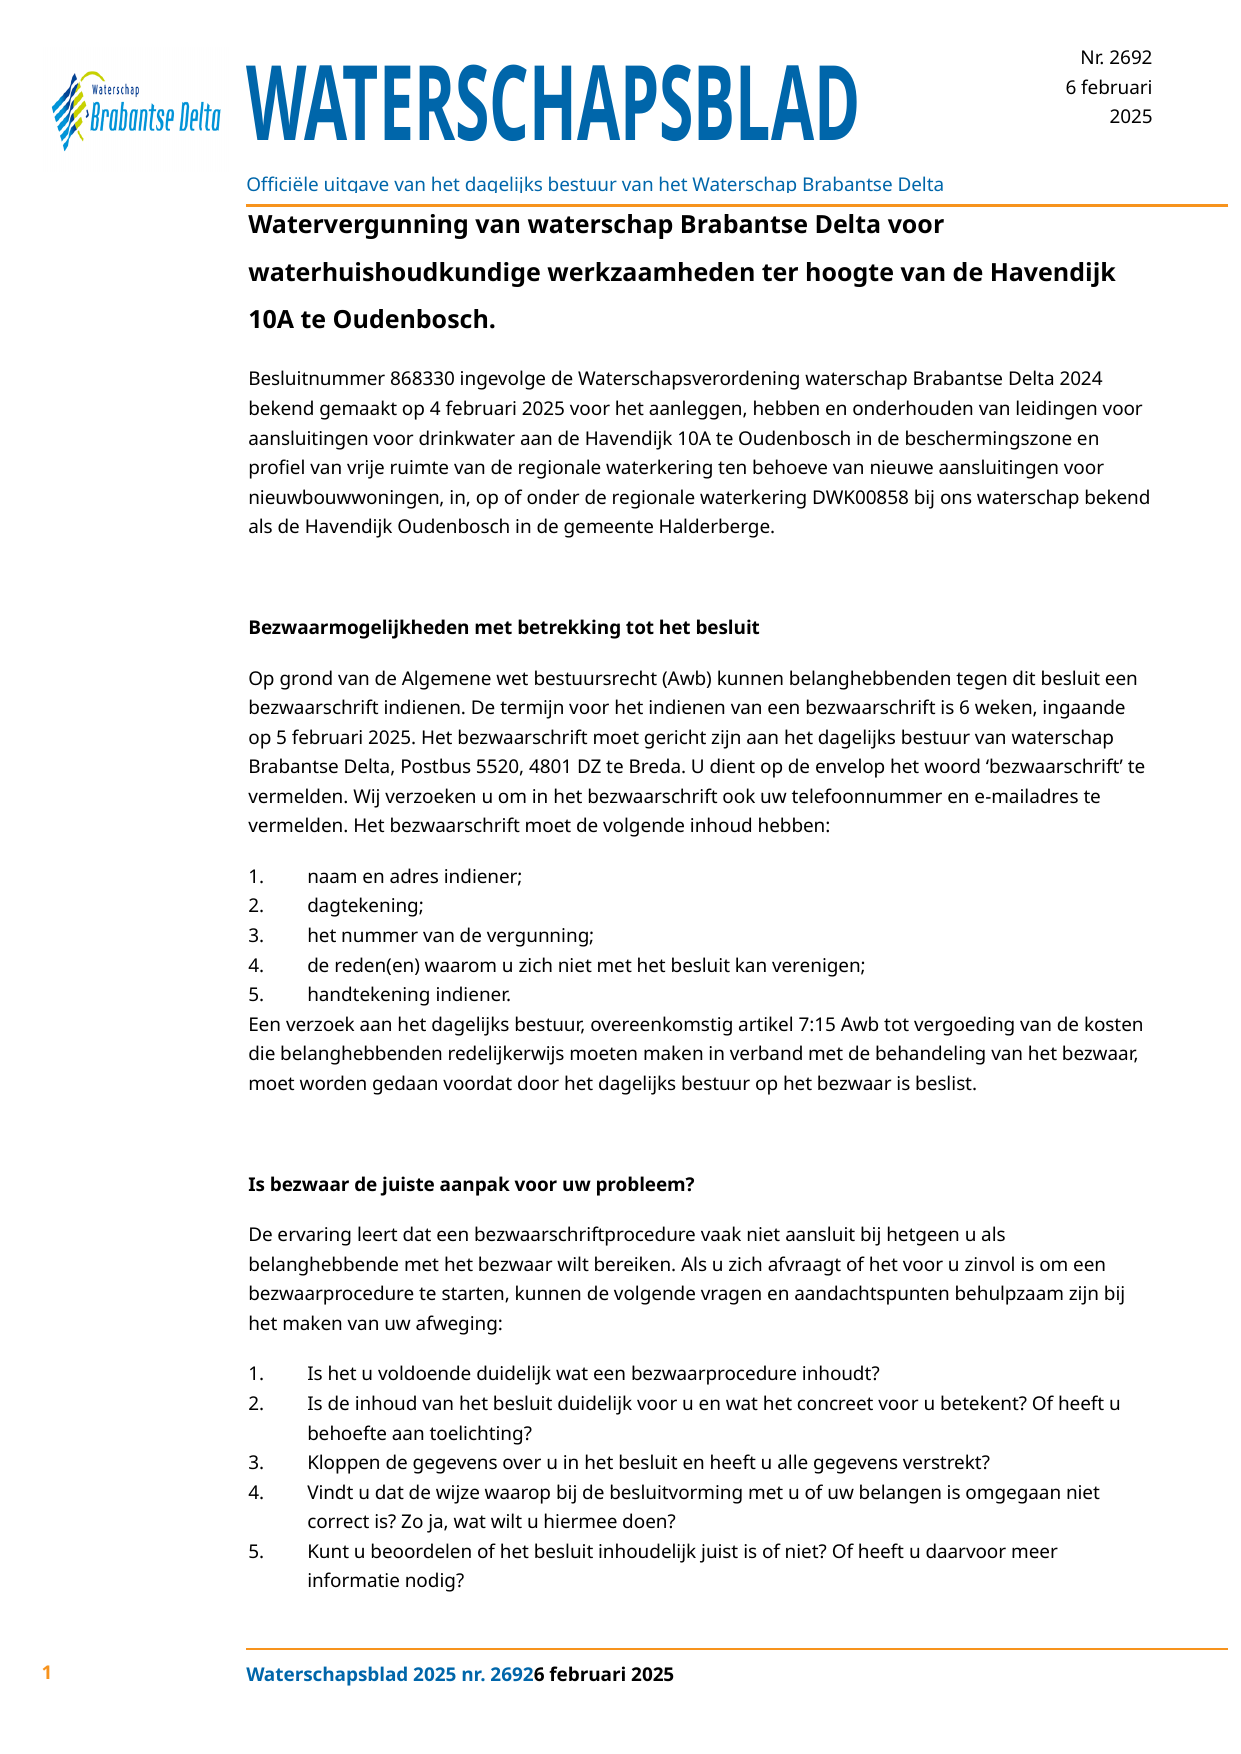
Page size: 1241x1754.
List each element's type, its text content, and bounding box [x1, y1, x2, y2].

list Vindt u dat de wijze waarop bij de besluitvorming met u of uw belangen is omgegaan niet correct is? Zo ja, wat wilt u hiermee doen? [248, 1479, 1152, 1534]
list dagtekening; [248, 893, 1152, 918]
list Kunt u beoordelen of het besluit inhoudelijk juist is of niet? Of heeft u daarvoor meer informatie nodig? [248, 1538, 1152, 1593]
list handtekening indiener. [248, 981, 1152, 1007]
list naam en adres indiener; [248, 863, 1152, 889]
picture [41, 47, 231, 172]
text Is bezwaar de juiste aanpak voor uw probleem? [248, 1171, 1152, 1197]
text Op grond van de Algemene wet bestuursrecht (Awb) kunnen belanghebbenden tegen dit besluit een bezwaarschrift indienen. De termijn voor het indienen van een bezwaarschrift is 6 weken, ingaande op 5 februari 2025. Het bezwaarschrift moet gericht zijn aan het dagelijks bestuur van waterschap Brabantse Delta, Postbus 5520, 4801 DZ te Breda. U dient op de envelop het woord ‘bezwaarschrift’ te vermelden. Wij verzoeken u om in het bezwaarschrift ook uw telefoonnummer en e‑mailadres te vermelden. Het bezwaarschrift moet de volgende inhoud hebben: [248, 665, 1152, 838]
list de reden(en) waarom u zich niet met het besluit kan verenigen; [248, 952, 1152, 977]
text Watervergunning van waterschap Brabantse Delta voor waterhuishoudkundige werkzaamheden ter hoogte van de Havendijk 10A te Oudenbosch. [248, 207, 1152, 336]
list Is de inhoud van het besluit duidelijk voor u en wat het concreet voor u betekent? Of heeft u behoefte aan toelichting? [248, 1390, 1152, 1445]
text Een verzoek aan het dagelijks bestuur, overeenkomstig artikel 7:15 Awb tot vergoeding van de kosten die belanghebbenden redelijkerwijs moeten maken in verband met de behandeling van het bezwaar, moet worden gedaan voordat door het dagelijks bestuur op het bezwaar is beslist. [248, 1011, 1152, 1096]
text Bezwaarmogelijkheden met betrekking tot het besluit [248, 614, 1152, 640]
text De ervaring leert dat een bezwaarschriftprocedure vaak niet aansluit bij hetgeen u als belanghebbende met het bezwaar wilt bereiken. Als u zich afvraagt of het voor u zinvol is om een bezwaarprocedure te starten, kunnen de volgende vragen en aandachtspunten behulpzaam zijn bij het maken van uw afweging: [248, 1221, 1152, 1336]
text Besluitnummer 868330 ingevolge de Waterschapsverordening waterschap Brabantse Delta 2024 bekend gemaakt op 4 februari 2025 voor het aanleggen, hebben en onderhouden van leidingen voor aansluitingen voor drinkwater aan de Havendijk 10A te Oudenbosch in de beschermingszone en profiel van vrije ruimte van de regionale waterkering ten behoeve van nieuwe aansluitingen voor nieuwbouwwoningen, in, op of onder de regionale waterkering DWK00858 bij ons waterschap bekend als de Havendijk Oudenbosch in de gemeente Halderberge. [248, 366, 1152, 539]
list het nummer van de vergunning; [248, 922, 1152, 948]
list Kloppen de gegevens over u in het besluit en heeft u alle gegevens verstrekt? [248, 1449, 1152, 1475]
list Is het u voldoende duidelijk wat een bezwaarprocedure inhoudt? [248, 1361, 1152, 1386]
